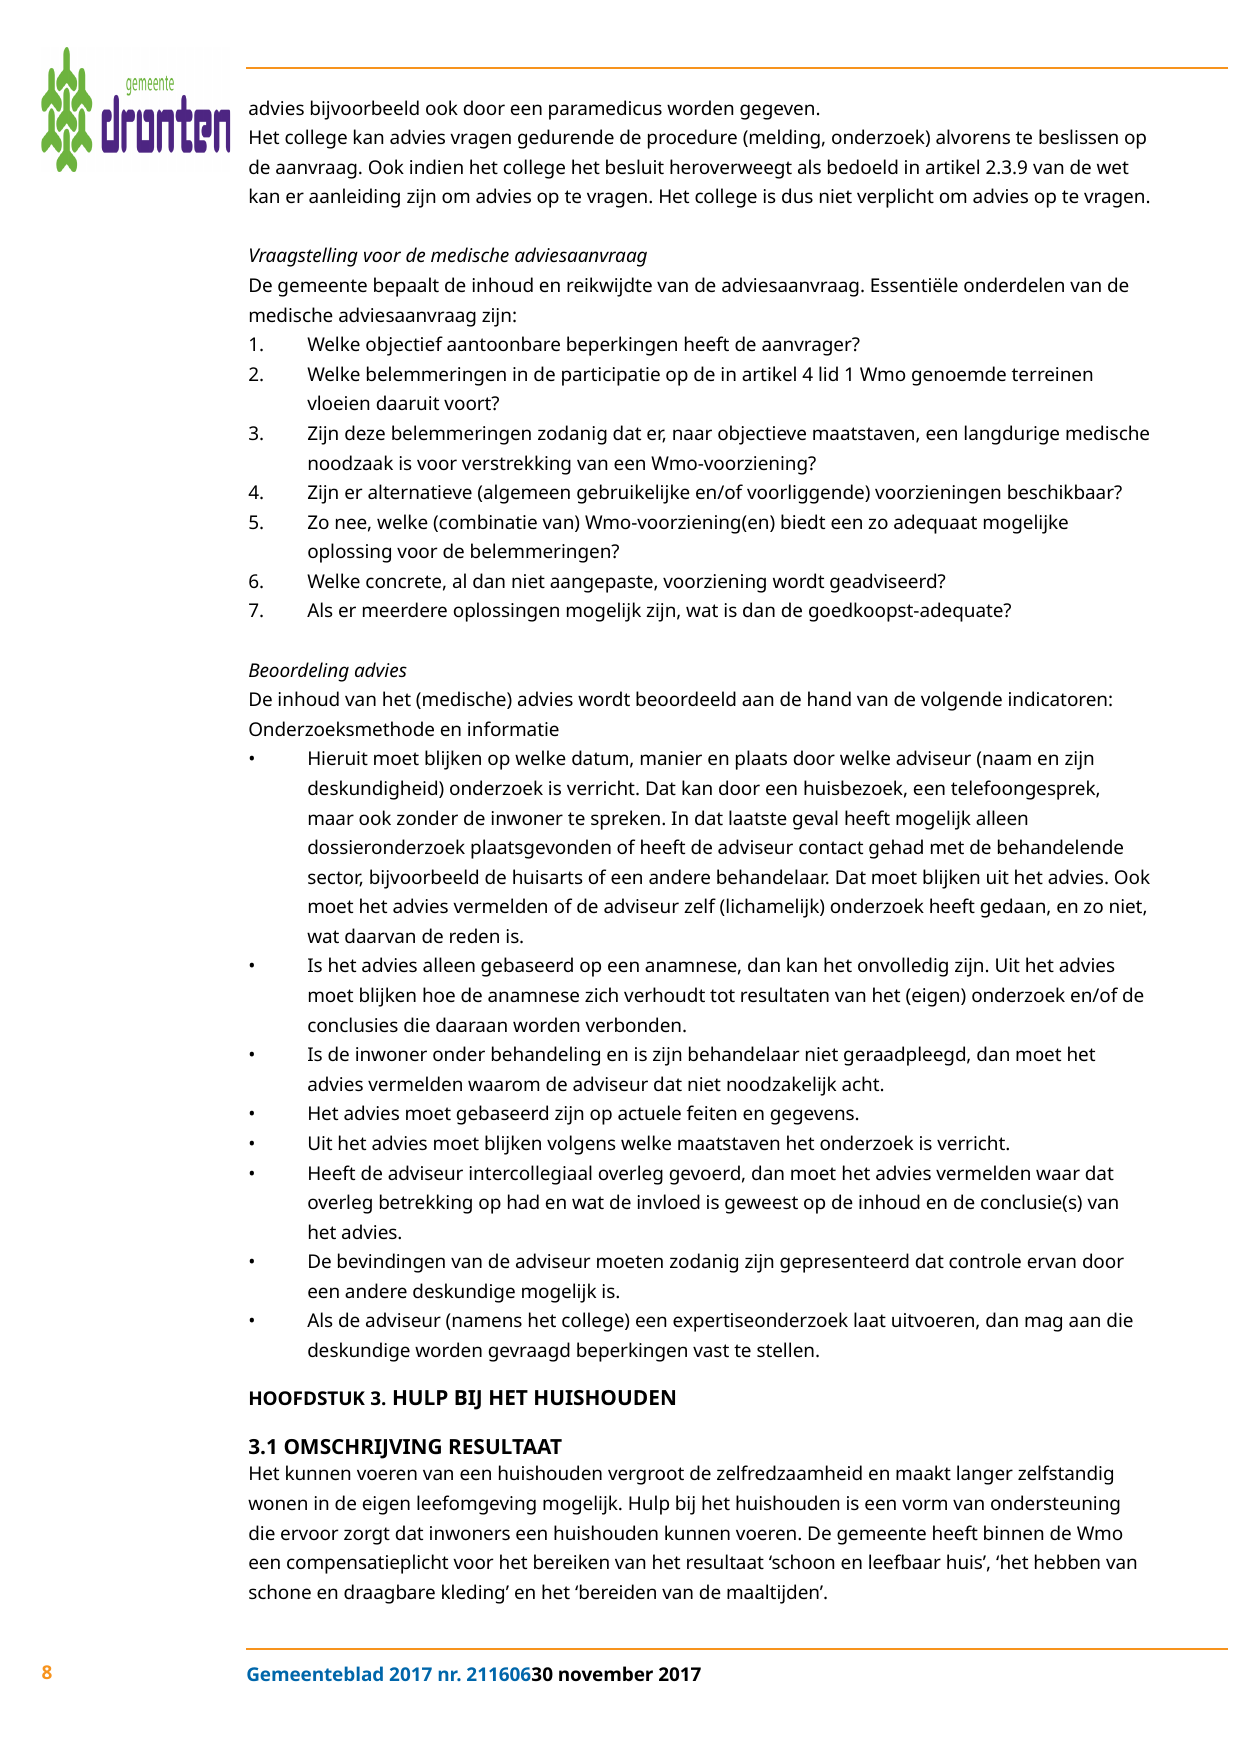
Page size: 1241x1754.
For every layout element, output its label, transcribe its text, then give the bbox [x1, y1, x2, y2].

text Vraagstelling voor de medische adviesaanvraag [248, 243, 1152, 268]
text advies bijvoorbeeld ook door een paramedicus worden gegeven. [248, 95, 1152, 121]
text De gemeente bepaalt de inhoud en reikwijdte van de adviesaanvraag. Essentiële onderdelen van de medische adviesaanvraag zijn: [248, 272, 1152, 328]
list Uit het advies moet blijken volgens welke maatstaven het onderzoek is verricht. [248, 1130, 1152, 1156]
list Zo nee, welke (combinatie van) Wmo-voorziening(en) biedt een zo adequaat mogelijke oplossing voor de belemmeringen? [248, 509, 1152, 564]
text De inhoud van het (medische) advies wordt beoordeeld aan de hand van de volgende indicatoren: [248, 686, 1152, 712]
list Hieruit moet blijken op welke datum, manier en plaats door welke adviseur (naam en zijn deskundigheid) onderzoek is verricht. Dat kan door een huisbezoek, een telefoongesprek, maar ook zonder de inwoner te spreken. In dat laatste geval heeft mogelijk alleen dossieronderzoek plaatsgevonden of heeft de adviseur contact gehad met de behandelende sector, bijvoorbeeld de huisarts of een andere behandelaar. Dat moet blijken uit het advies. Ook moet het advies vermelden of de adviseur zelf (lichamelijk) onderzoek heeft gedaan, en zo niet, wat daarvan de reden is. [248, 746, 1152, 949]
list Als de adviseur (namens het college) een expertiseonderzoek laat uitvoeren, dan mag aan die deskundige worden gevraagd beperkingen vast te stellen. [248, 1308, 1152, 1363]
list Zijn deze belemmeringen zodanig dat er, naar objectieve maatstaven, een langdurige medische noodzaak is voor verstrekking van een Wmo-voorziening? [248, 420, 1152, 476]
list Het advies moet gebaseerd zijn op actuele feiten en gegevens. [248, 1101, 1152, 1126]
text Onderzoeksmethode en informatie [248, 716, 1152, 742]
text Het kunnen voeren van een huishouden vergroot de zelfredzaamheid en maakt langer zelfstandig wonen in de eigen leefomgeving mogelijk. Hulp bij het huishouden is een vorm van ondersteuning die ervoor zorgt dat inwoners een huishouden kunnen voeren. De gemeente heeft binnen de Wmo een compensatieplicht voor het bereiken van het resultaat ‘schoon en leefbaar huis’, ‘het hebben van schone en draagbare kleding’ en het ‘bereiden van de maaltijden’. [248, 1461, 1152, 1605]
text Beoordeling advies [248, 657, 1152, 683]
list De bevindingen van de adviseur moeten zodanig zijn gepresenteerd dat controle ervan door een andere deskundige mogelijk is. [248, 1248, 1152, 1304]
list Als er meerdere oplossingen mogelijk zijn, wat is dan de goedkoopst-adequate? [248, 598, 1152, 623]
text HOOFDSTUK 3. HULP BIJ HET HUISHOUDEN [248, 1383, 1152, 1411]
list Welke concrete, al dan niet aangepaste, voorziening wordt geadviseerd? [248, 568, 1152, 594]
text 3.1 OMSCHRIJVING RESULTAAT [248, 1432, 1152, 1461]
list Is het advies alleen gebaseerd op een anamnese, dan kan het onvolledig zijn. Uit het advies moet blijken hoe de anamnese zich verhoudt tot resultaten van het (eigen) onderzoek en/of de conclusies die daaraan worden verbonden. [248, 953, 1152, 1038]
list Heeft de adviseur intercollegiaal overleg gevoerd, dan moet het advies vermelden waar dat overleg betrekking op had en wat de invloed is geweest op de inhoud en de conclusie(s) van het advies. [248, 1160, 1152, 1245]
list Is de inwoner onder behandeling en is zijn behandelaar niet geraadpleegd, dan moet het advies vermelden waarom de adviseur dat niet noodzakelijk acht. [248, 1041, 1152, 1097]
list Welke objectief aantoonbare beperkingen heeft de aanvrager? [248, 331, 1152, 357]
list Welke belemmeringen in de participatie op de in artikel 4 lid 1 Wmo genoemde terreinen vloeien daaruit voort? [248, 361, 1152, 416]
picture [41, 47, 231, 172]
list Zijn er alternatieve (algemeen gebruikelijke en/of voorliggende) voorzieningen beschikbaar? [248, 479, 1152, 505]
text Het college kan advies vragen gedurende de procedure (melding, onderzoek) alvorens te beslissen op de aanvraag. Ook indien het college het besluit heroverweegt als bedoeld in artikel 2.3.9 van de wet kan er aanleiding zijn om advies op te vragen. Het college is dus niet verplicht om advies op te vragen. [248, 124, 1152, 209]
